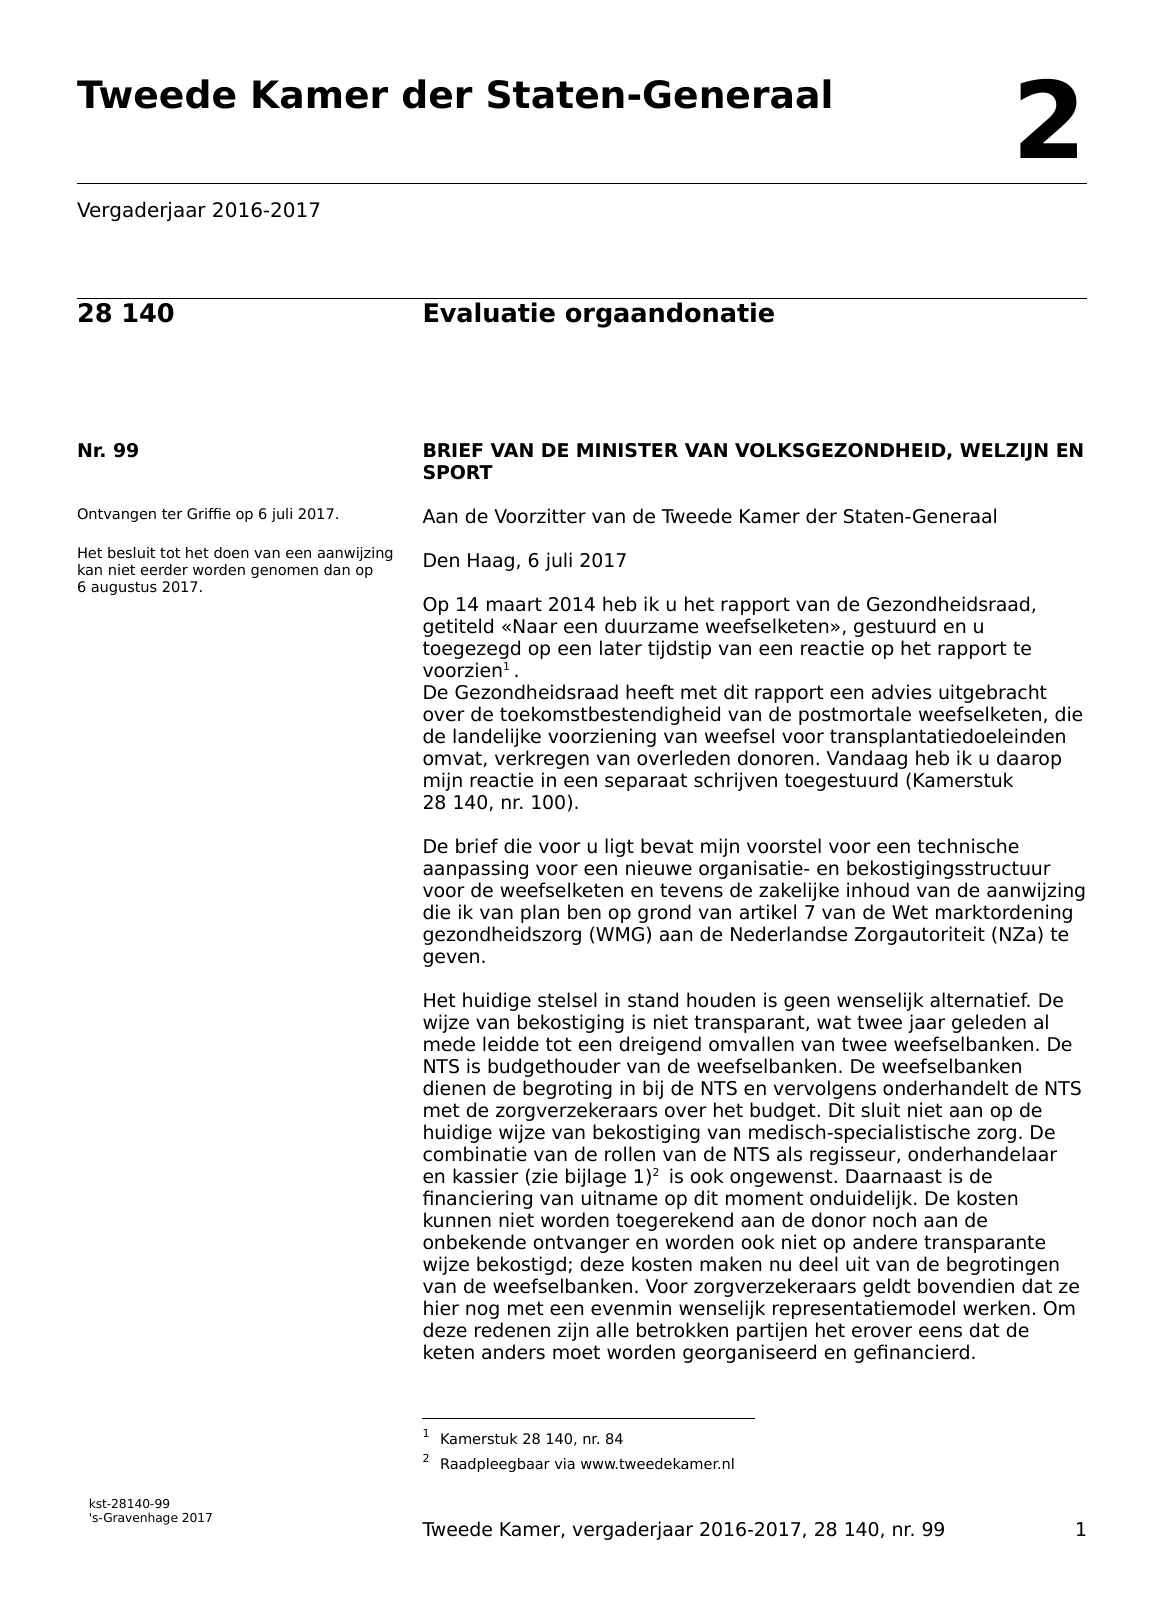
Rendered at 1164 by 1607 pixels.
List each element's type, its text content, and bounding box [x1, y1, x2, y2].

subtitle Nr. 99 BRIEF VAN DE MINISTER VAN VOLKSGEZONDHEID, WELZIJN EN SPORT [77, 440, 1087, 484]
text De Gezondheidsraad heeft met dit rapport een advies uitgebracht over de toekomstbestendigheid van de postmortale weefselketen, die de landelijke voorziening van weefsel voor transplantatiedoeleinden omvat, verkregen van overleden donoren. Vandaag heb ik u daarop mijn reactie in een separaat schrijven toegestuurd (Kamerstuk 28 140, nr. 100). [422, 682, 1087, 814]
text Ontvangen ter Griffie op 6 juli 2017. [77, 506, 399, 523]
text kst-28140-99 [88, 1497, 323, 1511]
text 's-Gravenhage 2017 [88, 1511, 323, 1525]
text Kamerstuk 28 140, nr. 84 [422, 1427, 1087, 1449]
table_header 2 [886, 59, 1087, 183]
text De brief die voor u ligt bevat mijn voorstel voor een technische aanpassing voor een nieuwe organisatie- en bekostigingsstructuur voor de weefselketen en tevens de zakelijke inhoud van de aanwijzing die ik van plan ben op grond van artikel 7 van de Wet marktordening gezondheidszorg (WMG) aan de Nederlandse Zorgautoriteit (NZa) te geven. [422, 836, 1087, 968]
text Het huidige stelsel in stand houden is geen wenselijk alternatief. De wijze van bekostiging is niet transparant, wat twee jaar geleden al mede leidde tot een dreigend omvallen van twee weefselbanken. De NTS is budgethouder van de weefselbanken. De weefselbanken dienen de begroting in bij de NTS en vervolgens onderhandelt de NTS met de zorgverzekeraars over het budget. Dit sluit niet aan op de huidige wijze van bekostiging van medisch-specialistische zorg. De combinatie van de rollen van de NTS als regisseur, onderhandelaar en kassier (zie bijlage 1) is ook ongewenst. Daarnaast is de financiering van uitname op dit moment onduidelijk. De kosten kunnen niet worden toegerekend aan de donor noch aan de onbekende ontvanger en worden ook niet op andere transparante wijze bekostigd; deze kosten maken nu deel uit van de begrotingen van de weefselbanken. Voor zorgverzekeraars geldt bovendien dat ze hier nog met een evenmin wenselijk representatiemodel werken. Om deze redenen zijn alle betrokken partijen het erover eens dat de keten anders moet worden georganiseerd en gefinancierd. [422, 990, 1087, 1364]
table_header Tweede Kamer der Staten-Generaal [77, 59, 886, 183]
text Raadpleegbaar via www.tweedekamer.nl [422, 1452, 1087, 1474]
text Aan de Voorzitter van de Tweede Kamer der Staten-Generaal [422, 506, 1087, 528]
text [77, 523, 399, 545]
subtitle 28 140 Evaluatie orgaandonatie [77, 299, 1087, 329]
text Het besluit tot het doen van een aanwijzing kan niet eerder worden genomen dan op 6 augustus 2017. [77, 545, 399, 596]
text Op 14 maart 2014 heb ik u het rapport van de Gezondheidsraad, getiteld «Naar een duurzame weefselketen», gestuurd en u toegezegd op een later tijdstip van een reactie op het rapport te voorzien. [422, 594, 1087, 682]
text Den Haag, 6 juli 2017 [422, 550, 1087, 572]
table_cell Vergaderjaar 2016-2017 [77, 184, 1087, 298]
